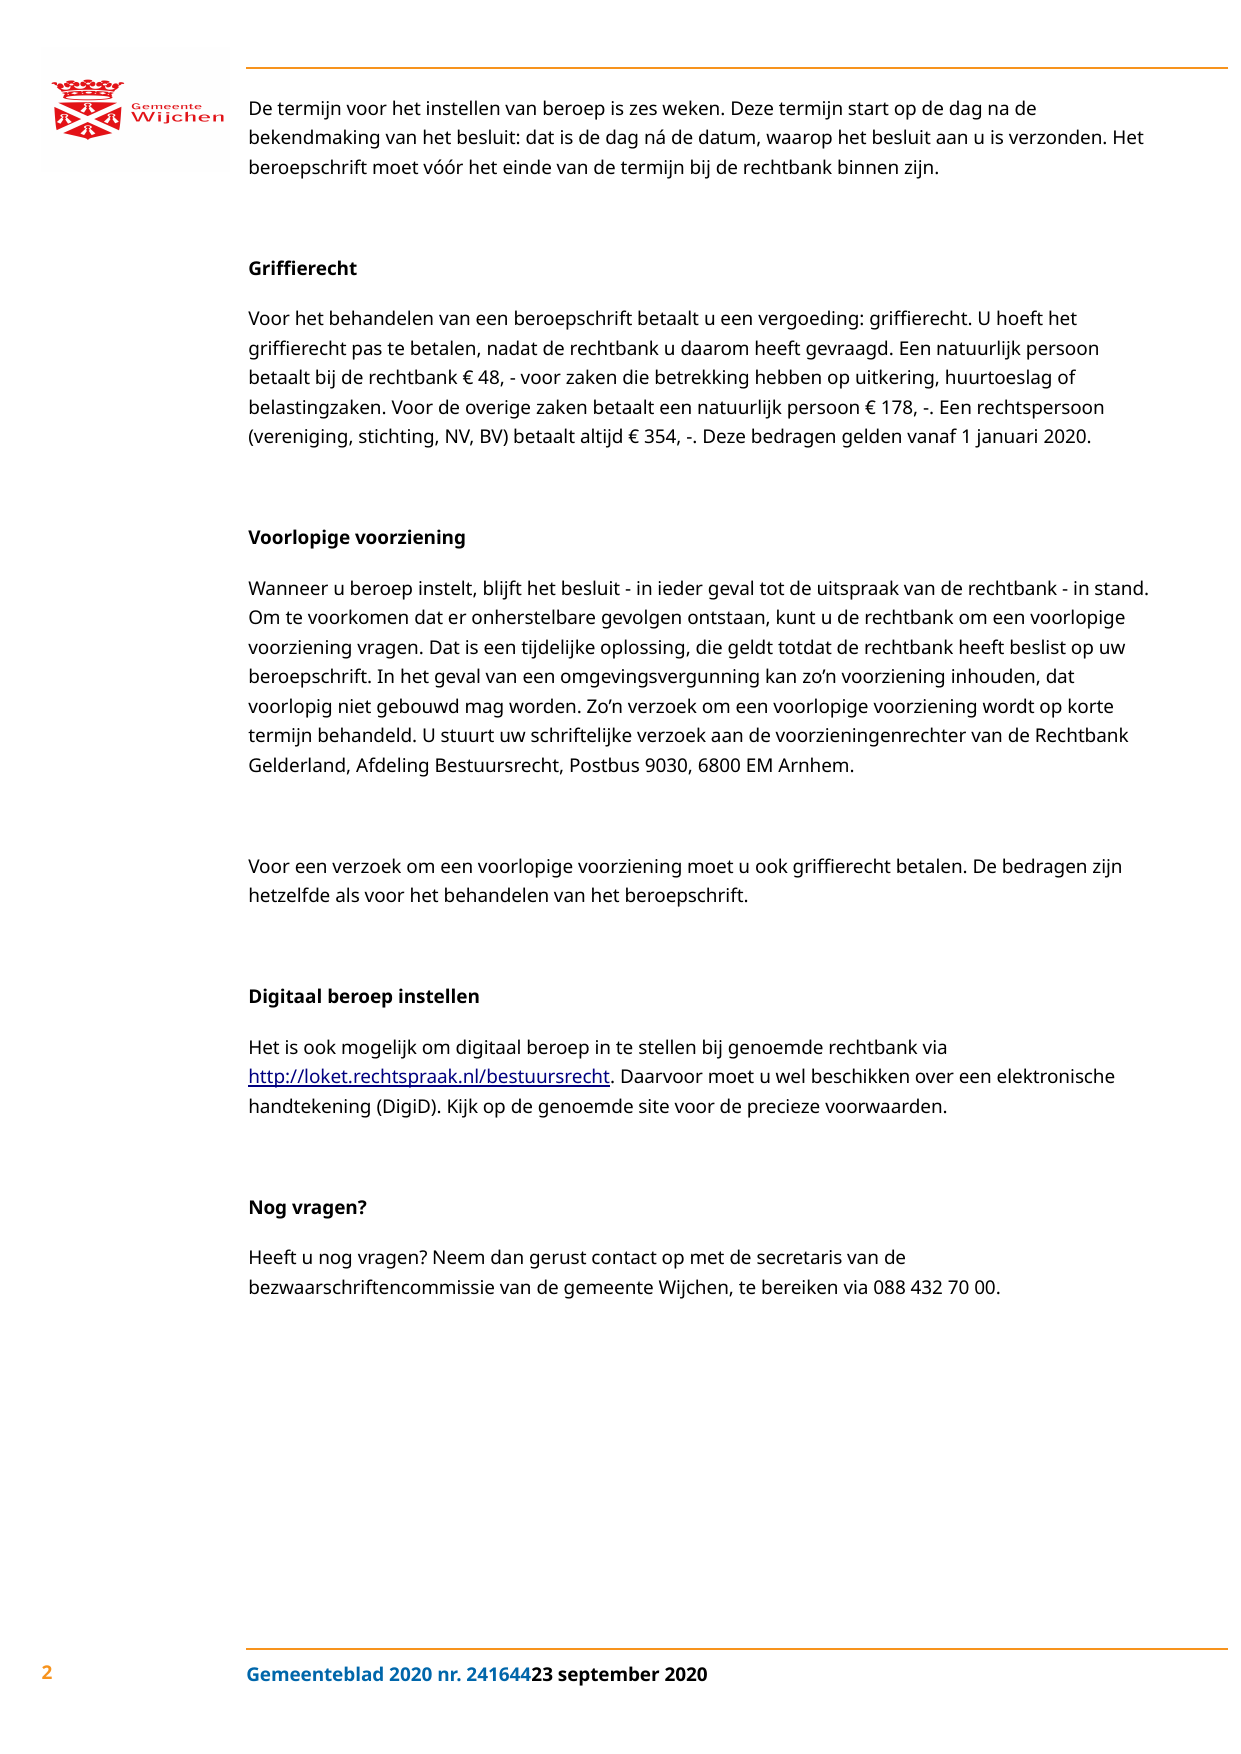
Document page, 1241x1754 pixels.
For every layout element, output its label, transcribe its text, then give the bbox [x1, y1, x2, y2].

text Het is ook mogelijk om digitaal beroep in te stellen bij genoemde rechtbank via http://loket.rechtspraak.nl/bestuursrecht. Daarvoor moet u wel beschikken over een elektronische handtekening (DigiD). Kijk op de genoemde site voor de precieze voorwaarden. [248, 1034, 1152, 1119]
text De termijn voor het instellen van beroep is zes weken. Deze termijn start op de dag na de bekendmaking van het besluit: dat is de dag ná de datum, waarop het besluit aan u is verzonden. Het beroepschrift moet vóór het einde van de termijn bij de rechtbank binnen zijn. [248, 95, 1152, 180]
text Voor het behandelen van een beroepschrift betaalt u een vergoeding: griffierecht. U hoeft het griffierecht pas te betalen, nadat de rechtbank u daarom heeft gevraagd. Een natuurlijk persoon betaalt bij de rechtbank € 48, - voor zaken die betrekking hebben op uitkering, huurtoeslag of belastingzaken. Voor de overige zaken betaalt een natuurlijk persoon € 178, -. Een rechtspersoon (vereniging, stichting, NV, BV) betaalt altijd € 354, -. Deze bedragen gelden vanaf 1 januari 2020. [248, 305, 1152, 449]
text Griffierecht [248, 255, 1152, 281]
text Voorlopige voorziening [248, 524, 1152, 550]
text Voor een verzoek om een voorlopige voorziening moet u ook griffierecht betalen. De bedragen zijn hetzelfde als voor het behandelen van het beroepschrift. [248, 853, 1152, 908]
picture [41, 47, 231, 172]
text Digitaal beroep instellen [248, 983, 1152, 1009]
text Heeft u nog vragen? Neem dan gerust contact op met de secretaris van de bezwaarschriftencommissie van de gemeente Wijchen, te bereiken via 088 432 70 00. [248, 1244, 1152, 1300]
text Wanneer u beroep instelt, blijft het besluit - in ieder geval tot de uitspraak van de rechtbank - in stand. Om te voorkomen dat er onherstelbare gevolgen ontstaan, kunt u de rechtbank om een voorlopige voorziening vragen. Dat is een tijdelijke oplossing, die geldt totdat de rechtbank heeft beslist op uw beroepschrift. In het geval van een omgevingsvergunning kan zo’n voorziening inhouden, dat voorlopig niet gebouwd mag worden. Zo’n verzoek om een voorlopige voorziening wordt op korte termijn behandeld. U stuurt uw schriftelijke verzoek aan de voorzieningenrechter van de Rechtbank Gelderland, Afdeling Bestuursrecht, Postbus 9030, 6800 EM Arnhem. [248, 575, 1152, 778]
text Nog vragen? [248, 1194, 1152, 1220]
